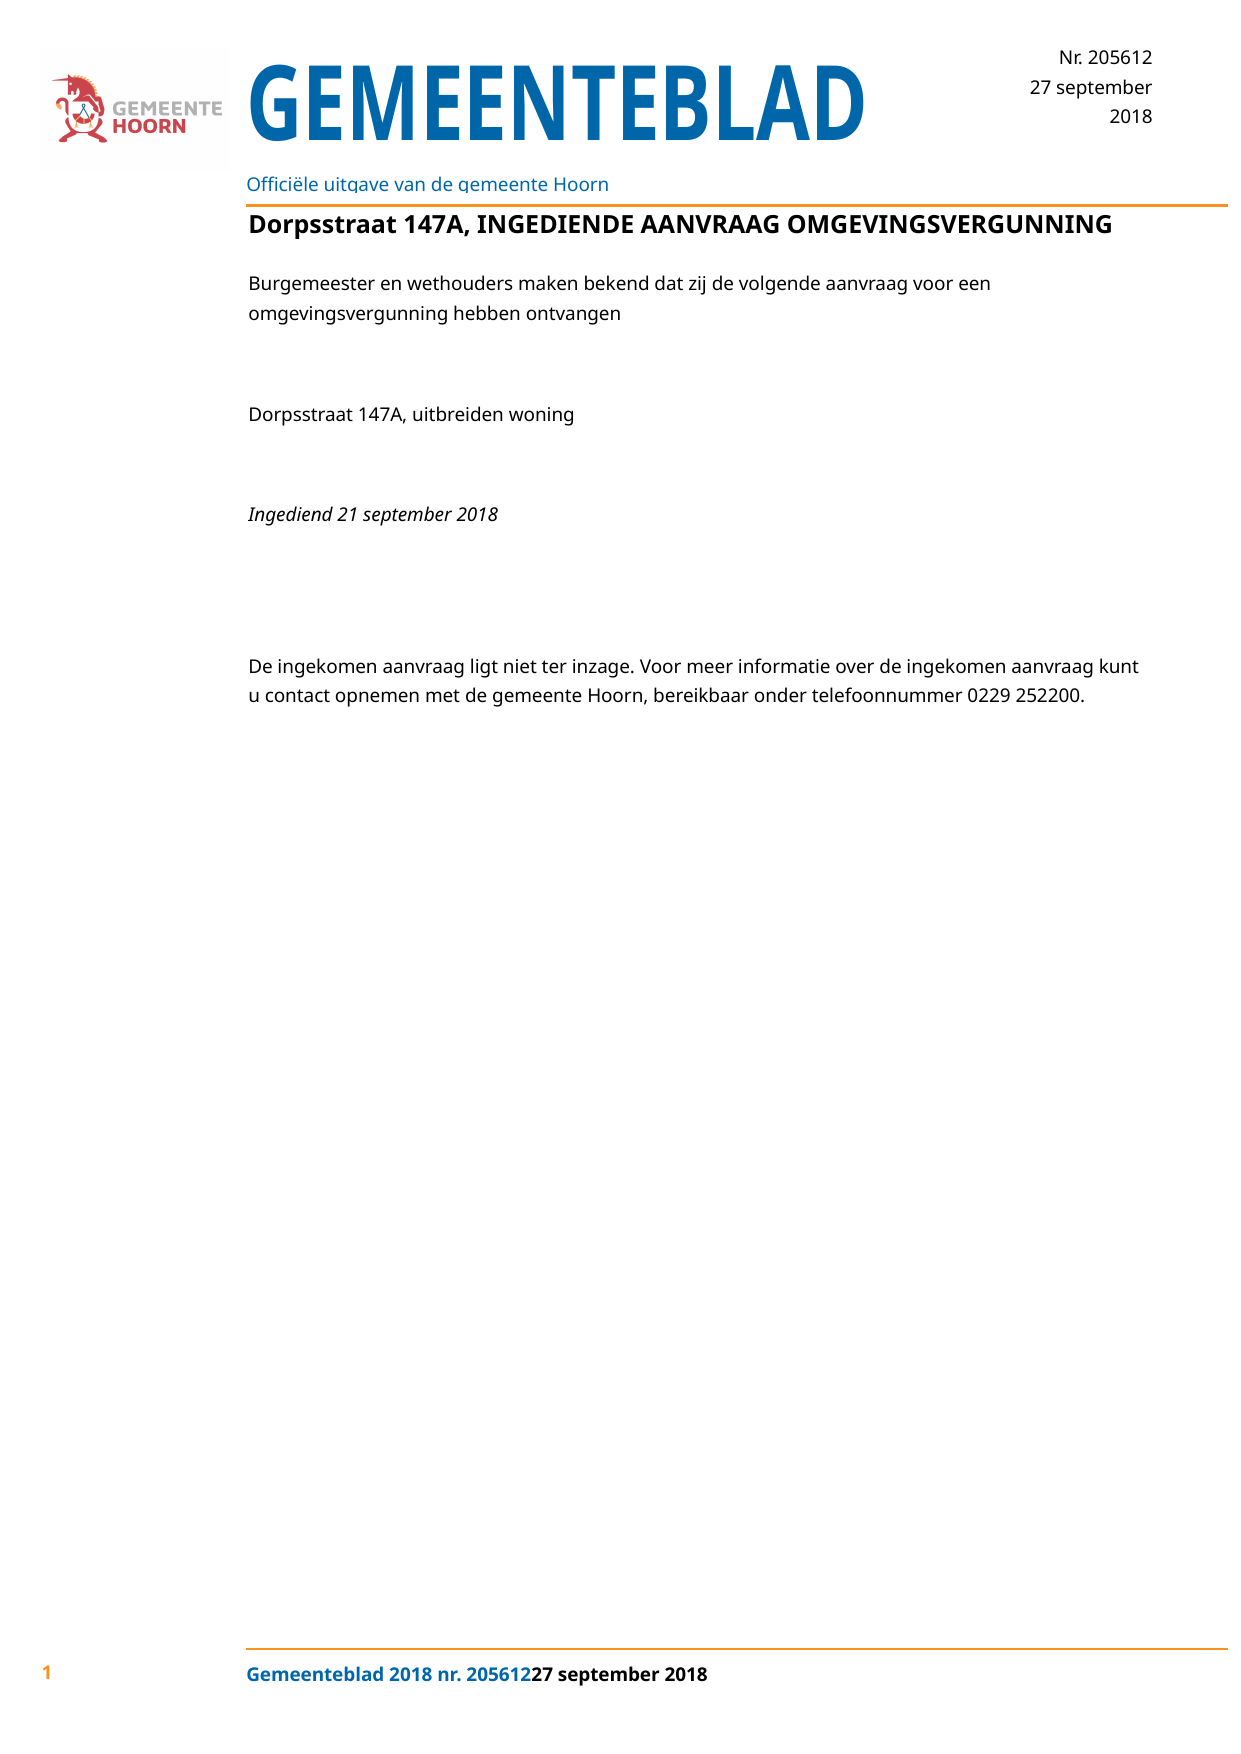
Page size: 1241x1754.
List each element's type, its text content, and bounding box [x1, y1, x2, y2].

text De ingekomen aanvraag ligt niet ter inzage. Voor meer informatie over de ingekomen aanvraag kunt u contact opnemen met de gemeente Hoorn, bereikbaar onder telefoonnummer 0229 252200. [248, 653, 1152, 708]
text Dorpsstraat 147A, uitbreiden woning [248, 401, 1152, 426]
text Ingediend 21 september 2018 [248, 502, 1152, 527]
text Burgemeester en wethouders maken bekend dat zij de volgende aanvraag voor een omgevingsvergunning hebben ontvangen [248, 270, 1152, 326]
text Dorpsstraat 147A, INGEDIENDE AANVRAAG OMGEVINGSVERGUNNING [248, 207, 1152, 241]
picture [41, 47, 231, 172]
